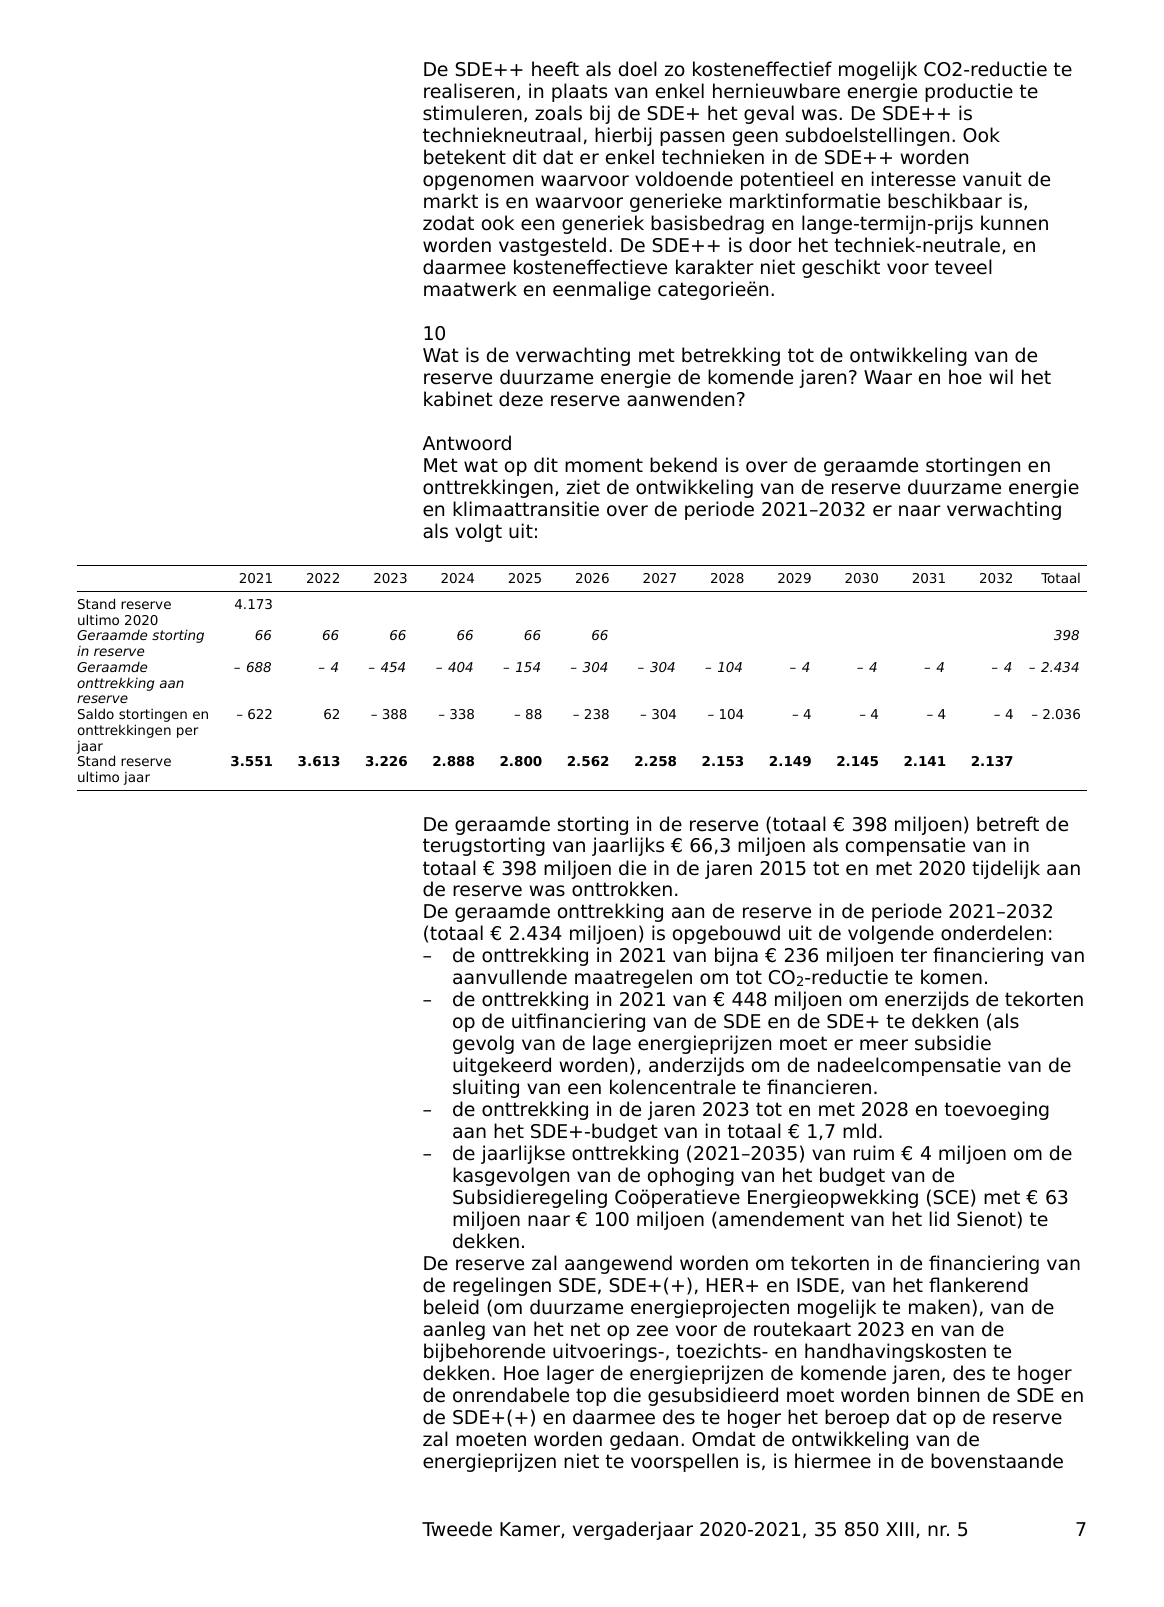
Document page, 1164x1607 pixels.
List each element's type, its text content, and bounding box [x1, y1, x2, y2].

table_cell 66 [481, 628, 548, 660]
table_cell 2.141 [885, 754, 952, 790]
table_cell 3.613 [279, 754, 346, 790]
table_cell Saldo stortingen en onttrekkingen per jaar [77, 707, 211, 754]
text Wat is de verwachting met betrekking tot de ontwikkeling van de reserve duurzame energie de komende jaren? Waar en hoe wil het kabinet deze reserve aanwenden? [422, 345, 1087, 411]
table_cell [683, 592, 750, 628]
table_header 2029 [750, 566, 817, 591]
table_cell 2.800 [481, 754, 548, 790]
table_header 2030 [817, 566, 885, 591]
table_cell 2.149 [750, 754, 817, 790]
table_cell Geraamde storting in reserve [77, 628, 211, 660]
table_cell – 2.036 [1019, 707, 1087, 754]
table_cell [952, 628, 1019, 660]
table_cell [750, 592, 817, 628]
table_cell – 4 [817, 707, 885, 754]
table_cell – 238 [548, 707, 615, 754]
table_cell – 88 [481, 707, 548, 754]
table_cell – 404 [413, 660, 481, 707]
text – de jaarlijkse onttrekking (2021–2035) van ruim € 4 miljoen om de kasgevolgen van de ophoging van het budget van de Subsidieregeling Coöperatieve Energieopwekking (SCE) met € 63 miljoen naar € 100 miljoen (amendement van het lid Sienot) te dekken. [422, 1143, 1087, 1253]
text De geraamde storting in de reserve (totaal € 398 miljoen) betreft de terugstorting van jaarlijks € 66,3 miljoen als compensatie van in totaal € 398 miljoen die in de jaren 2015 tot en met 2020 tijdelijk aan de reserve was onttrokken. [422, 813, 1087, 901]
table_cell 2.153 [683, 754, 750, 790]
table_cell [279, 592, 346, 628]
text – de onttrekking in 2021 van € 448 miljoen om enerzijds de tekorten op de uitfinanciering van de SDE en de SDE+ te dekken (als gevolg van de lage energieprijzen moet er meer subsidie uitgekeerd worden), anderzijds om de nadeelcompensatie van de sluiting van een kolencentrale te financieren. [422, 989, 1087, 1099]
table_cell [346, 592, 413, 628]
table_header 2022 [279, 566, 346, 591]
table_cell 2.888 [413, 754, 481, 790]
text De SDE++ heeft als doel zo kosteneffectief mogelijk CO2-reductie te realiseren, in plaats van enkel hernieuwbare energie productie te stimuleren, zoals bij de SDE+ het geval was. De SDE++ is techniekneutraal, hierbij passen geen subdoelstellingen. Ook betekent dit dat er enkel technieken in de SDE++ worden opgenomen waarvoor voldoende potentieel en interesse vanuit de markt is en waarvoor generieke marktinformatie beschikbaar is, zodat ook een generiek basisbedrag en lange-termijn-prijs kunnen worden vastgesteld. De SDE++ is door het techniek-neutrale, en daarmee kosteneffectieve karakter niet geschikt voor teveel maatwerk en eenmalige categorieën. [422, 59, 1087, 301]
table_cell – 688 [211, 660, 279, 707]
table_cell [817, 628, 885, 660]
text De reserve zal aangewend worden om tekorten in de financiering van de regelingen SDE, SDE+(+), HER+ en ISDE, van het flankerend beleid (om duurzame energieprojecten mogelijk te maken), van de aanleg van het net op zee voor de routekaart 2023 en van de bijbehorende uitvoerings-, toezichts- en handhavingskosten te dekken. Hoe lager de energieprijzen de komende jaren, des te hoger de onrendabele top die gesubsidieerd moet worden binnen de SDE en de SDE+(+) en daarmee des te hoger het beroep dat op de reserve zal moeten worden gedaan. Omdat de ontwikkeling van de energieprijzen niet te voorspellen is, is hiermee in de bovenstaande [422, 1253, 1087, 1473]
table_cell Stand reserve ultimo 2020 [77, 592, 211, 628]
table_cell – 388 [346, 707, 413, 754]
table_cell – 4 [279, 660, 346, 707]
table_cell [952, 592, 1019, 628]
table_header 2027 [615, 566, 683, 591]
table_cell – 104 [683, 660, 750, 707]
text – de onttrekking in 2021 van bijna € 236 miljoen ter financiering van aanvullende maatregelen om tot CO2-reductie te komen. [422, 945, 1087, 989]
table_cell 4.173 [211, 592, 279, 628]
text – de onttrekking in de jaren 2023 tot en met 2028 en toevoeging aan het SDE+-budget van in totaal € 1,7 mld. [422, 1099, 1087, 1143]
table_header 2021 [211, 566, 279, 591]
table_cell 2.137 [952, 754, 1019, 790]
text 10 [422, 323, 1087, 345]
table_cell [683, 628, 750, 660]
table_header 2028 [683, 566, 750, 591]
table_header 2032 [952, 566, 1019, 591]
table_header [77, 566, 211, 591]
table_cell 66 [279, 628, 346, 660]
table_header 2031 [885, 566, 952, 591]
table_cell [817, 592, 885, 628]
table_cell [885, 628, 952, 660]
table_cell – 338 [413, 707, 481, 754]
table_cell – 622 [211, 707, 279, 754]
table_cell – 4 [750, 707, 817, 754]
table_header 2023 [346, 566, 413, 591]
table_cell – 104 [683, 707, 750, 754]
table_cell 2.145 [817, 754, 885, 790]
table_cell 3.226 [346, 754, 413, 790]
table_cell [615, 592, 683, 628]
table_cell – 304 [615, 707, 683, 754]
table_cell – 454 [346, 660, 413, 707]
table_cell – 304 [615, 660, 683, 707]
table_cell 62 [279, 707, 346, 754]
table_header 2024 [413, 566, 481, 591]
text De geraamde onttrekking aan de reserve in de periode 2021–2032 (totaal € 2.434 miljoen) is opgebouwd uit de volgende onderdelen: [422, 901, 1087, 945]
table_cell 66 [346, 628, 413, 660]
table_cell [413, 592, 481, 628]
table_cell Stand reserve ultimo jaar [77, 754, 211, 790]
table_header 2025 [481, 566, 548, 591]
table_cell [1019, 754, 1087, 790]
table_cell – 2.434 [1019, 660, 1087, 707]
table_cell – 4 [885, 660, 952, 707]
table_cell [885, 592, 952, 628]
table_cell – 304 [548, 660, 615, 707]
table_cell – 154 [481, 660, 548, 707]
table_cell [750, 628, 817, 660]
table_cell Geraamde onttrekking aan reserve [77, 660, 211, 707]
table_cell [615, 628, 683, 660]
table_cell 2.562 [548, 754, 615, 790]
table_header Totaal [1019, 566, 1087, 591]
table_cell – 4 [952, 707, 1019, 754]
table_cell 3.551 [211, 754, 279, 790]
table_cell 66 [548, 628, 615, 660]
table_cell 66 [413, 628, 481, 660]
table_cell – 4 [750, 660, 817, 707]
table_cell – 4 [817, 660, 885, 707]
table_cell [1019, 592, 1087, 628]
text Met wat op dit moment bekend is over de geraamde stortingen en onttrekkingen, ziet de ontwikkeling van de reserve duurzame energie en klimaattransitie over de periode 2021–2032 er naar verwachting als volgt uit: [422, 455, 1087, 543]
table_cell [548, 592, 615, 628]
table_cell 2.258 [615, 754, 683, 790]
table_cell – 4 [952, 660, 1019, 707]
table_cell 398 [1019, 628, 1087, 660]
table_header 2026 [548, 566, 615, 591]
table_cell 66 [211, 628, 279, 660]
table_cell [481, 592, 548, 628]
text Antwoord [422, 433, 1087, 455]
table_cell – 4 [885, 707, 952, 754]
